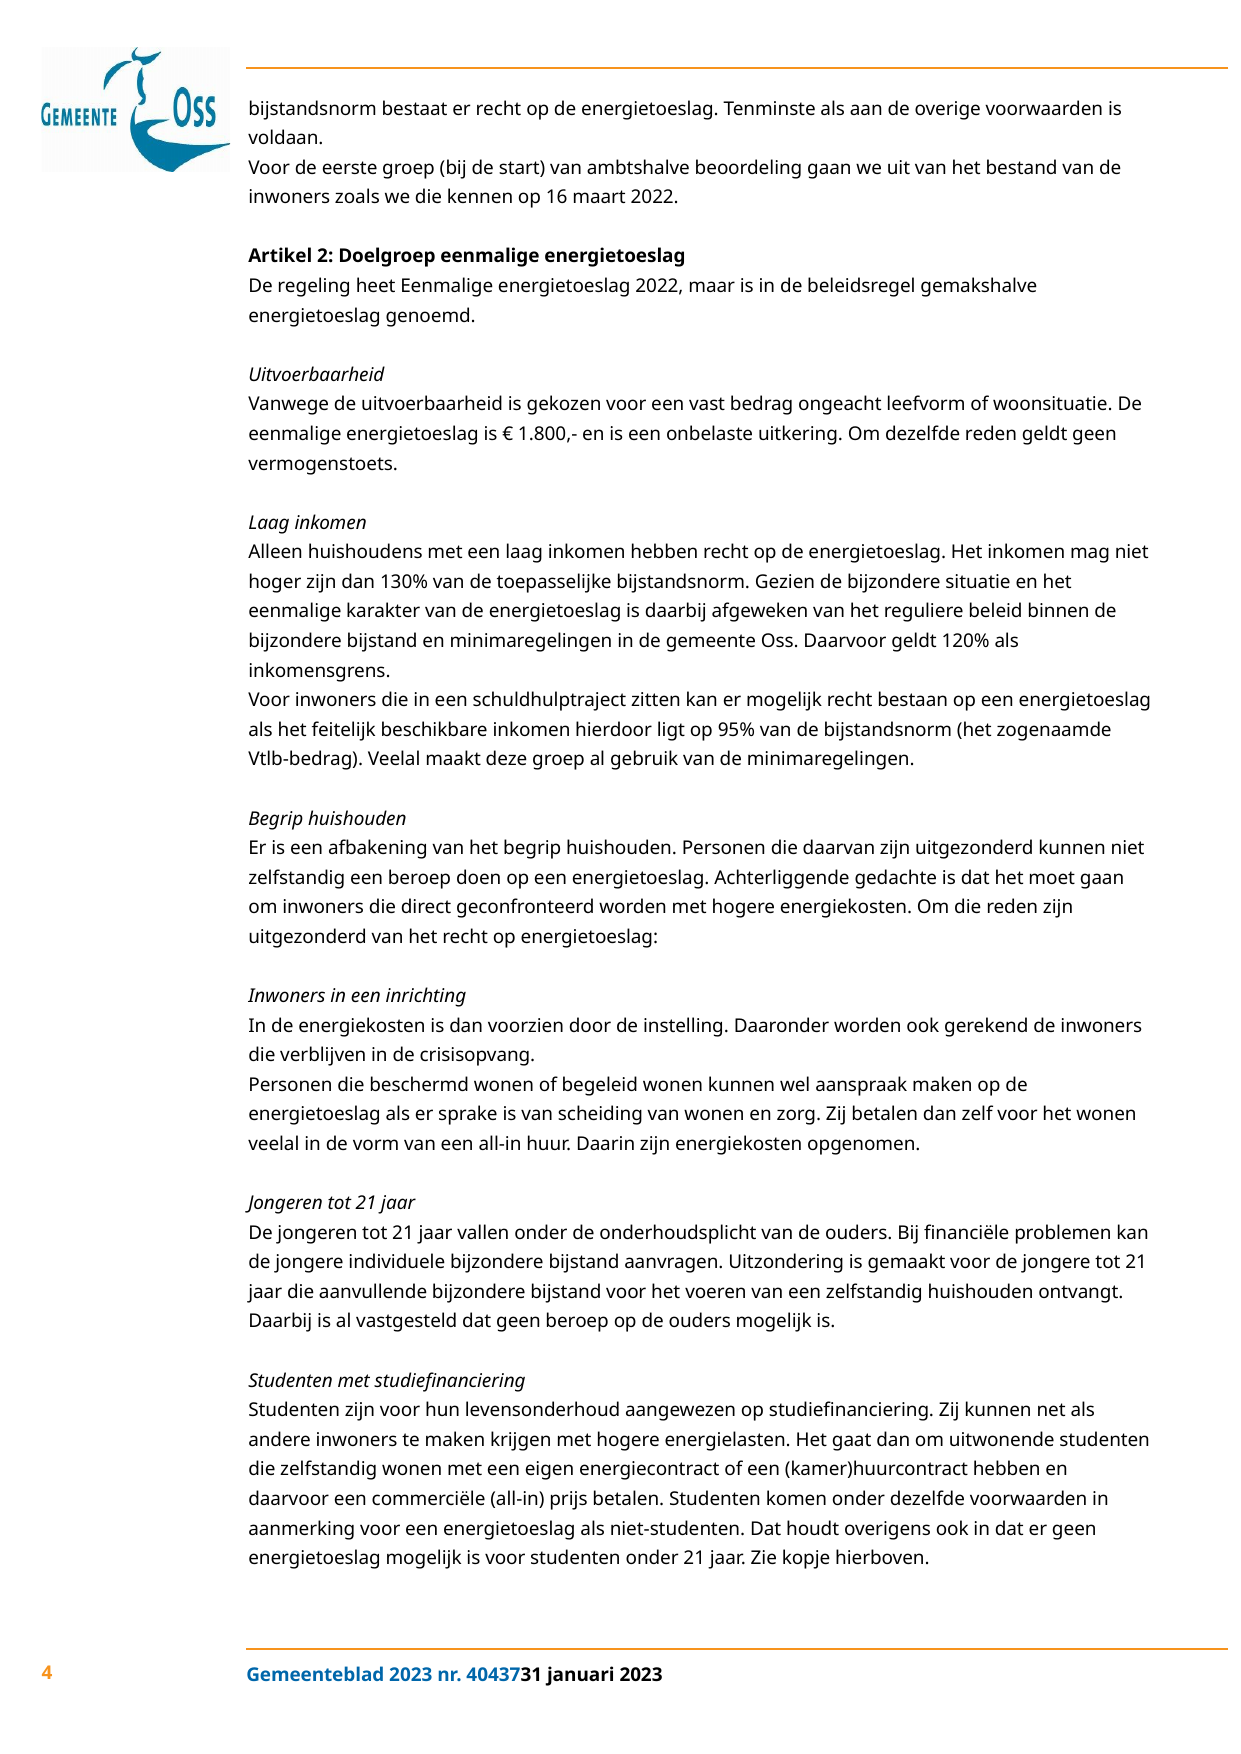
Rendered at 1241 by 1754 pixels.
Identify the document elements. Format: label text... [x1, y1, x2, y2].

text In de energiekosten is dan voorzien door de instelling. Daaronder worden ook gerekend de inwoners die verblijven in de crisisopvang. [248, 1012, 1152, 1067]
picture [41, 47, 231, 172]
text bijstandsnorm bestaat er recht op de energietoeslag. Tenminste als aan de overige voorwaarden is voldaan. [248, 95, 1152, 150]
text Begrip huishouden [248, 805, 1152, 831]
text Laag inkomen [248, 509, 1152, 535]
text Voor de eerste groep (bij de start) van ambtshalve beoordeling gaan we uit van het bestand van de inwoners zoals we die kennen op 16 maart 2022. [248, 154, 1152, 209]
text Personen die beschermd wonen of begeleid wonen kunnen wel aanspraak maken op de energietoeslag als er sprake is van scheiding van wonen en zorg. Zij betalen dan zelf voor het wonen veelal in de vorm van een all-in huur. Daarin zijn energiekosten opgenomen. [248, 1071, 1152, 1156]
text Inwoners in een inrichting [248, 982, 1152, 1008]
text Artikel 2: Doelgroep eenmalige energietoeslag [248, 243, 1152, 268]
text Jongeren tot 21 jaar [248, 1189, 1152, 1215]
text Studenten zijn voor hun levensonderhoud aangewezen op studiefinanciering. Zij kunnen net als andere inwoners te maken krijgen met hogere energielasten. Het gaat dan om uitwonende studenten die zelfstandig wonen met een eigen energiecontract of een (kamer)huurcontract hebben en daarvoor een commerciële (all-in) prijs betalen. Studenten komen onder dezelfde voorwaarden in aanmerking voor een energietoeslag als niet-studenten. Dat houdt overigens ook in dat er geen energietoeslag mogelijk is voor studenten onder 21 jaar. Zie kopje hierboven. [248, 1396, 1152, 1570]
text Vanwege de uitvoerbaarheid is gekozen voor een vast bedrag ongeacht leefvorm of woonsituatie. De eenmalige energietoeslag is € 1.800,- en is een onbelaste uitkering. Om dezelfde reden geldt geen vermogenstoets. [248, 391, 1152, 476]
text Alleen huishoudens met een laag inkomen hebben recht op de energietoeslag. Het inkomen mag niet hoger zijn dan 130% van de toepasselijke bijstandsnorm. Gezien de bijzondere situatie en het eenmalige karakter van de energietoeslag is daarbij afgeweken van het reguliere beleid binnen de bijzondere bijstand en minimaregelingen in de gemeente Oss. Daarvoor geldt 120% als inkomensgrens. [248, 538, 1152, 683]
text Studenten met studiefinanciering [248, 1367, 1152, 1393]
text Uitvoerbaarheid [248, 361, 1152, 387]
text Er is een afbakening van het begrip huishouden. Personen die daarvan zijn uitgezonderd kunnen niet zelfstandig een beroep doen op een energietoeslag. Achterliggende gedachte is dat het moet gaan om inwoners die direct geconfronteerd worden met hogere energiekosten. Om die reden zijn uitgezonderd van het recht op energietoeslag: [248, 834, 1152, 949]
text Voor inwoners die in een schuldhulptraject zitten kan er mogelijk recht bestaan op een energietoeslag als het feitelijk beschikbare inkomen hierdoor ligt op 95% van de bijstandsnorm (het zogenaamde Vtlb-bedrag). Veelal maakt deze groep al gebruik van de minimaregelingen. [248, 686, 1152, 771]
text De regeling heet Eenmalige energietoeslag 2022, maar is in de beleidsregel gemakshalve energietoeslag genoemd. [248, 272, 1152, 328]
text De jongeren tot 21 jaar vallen onder de onderhoudsplicht van de ouders. Bij financiële problemen kan de jongere individuele bijzondere bijstand aanvragen. Uitzondering is gemaakt voor de jongere tot 21 jaar die aanvullende bijzondere bijstand voor het voeren van een zelfstandig huishouden ontvangt. Daarbij is al vastgesteld dat geen beroep op de ouders mogelijk is. [248, 1219, 1152, 1333]
